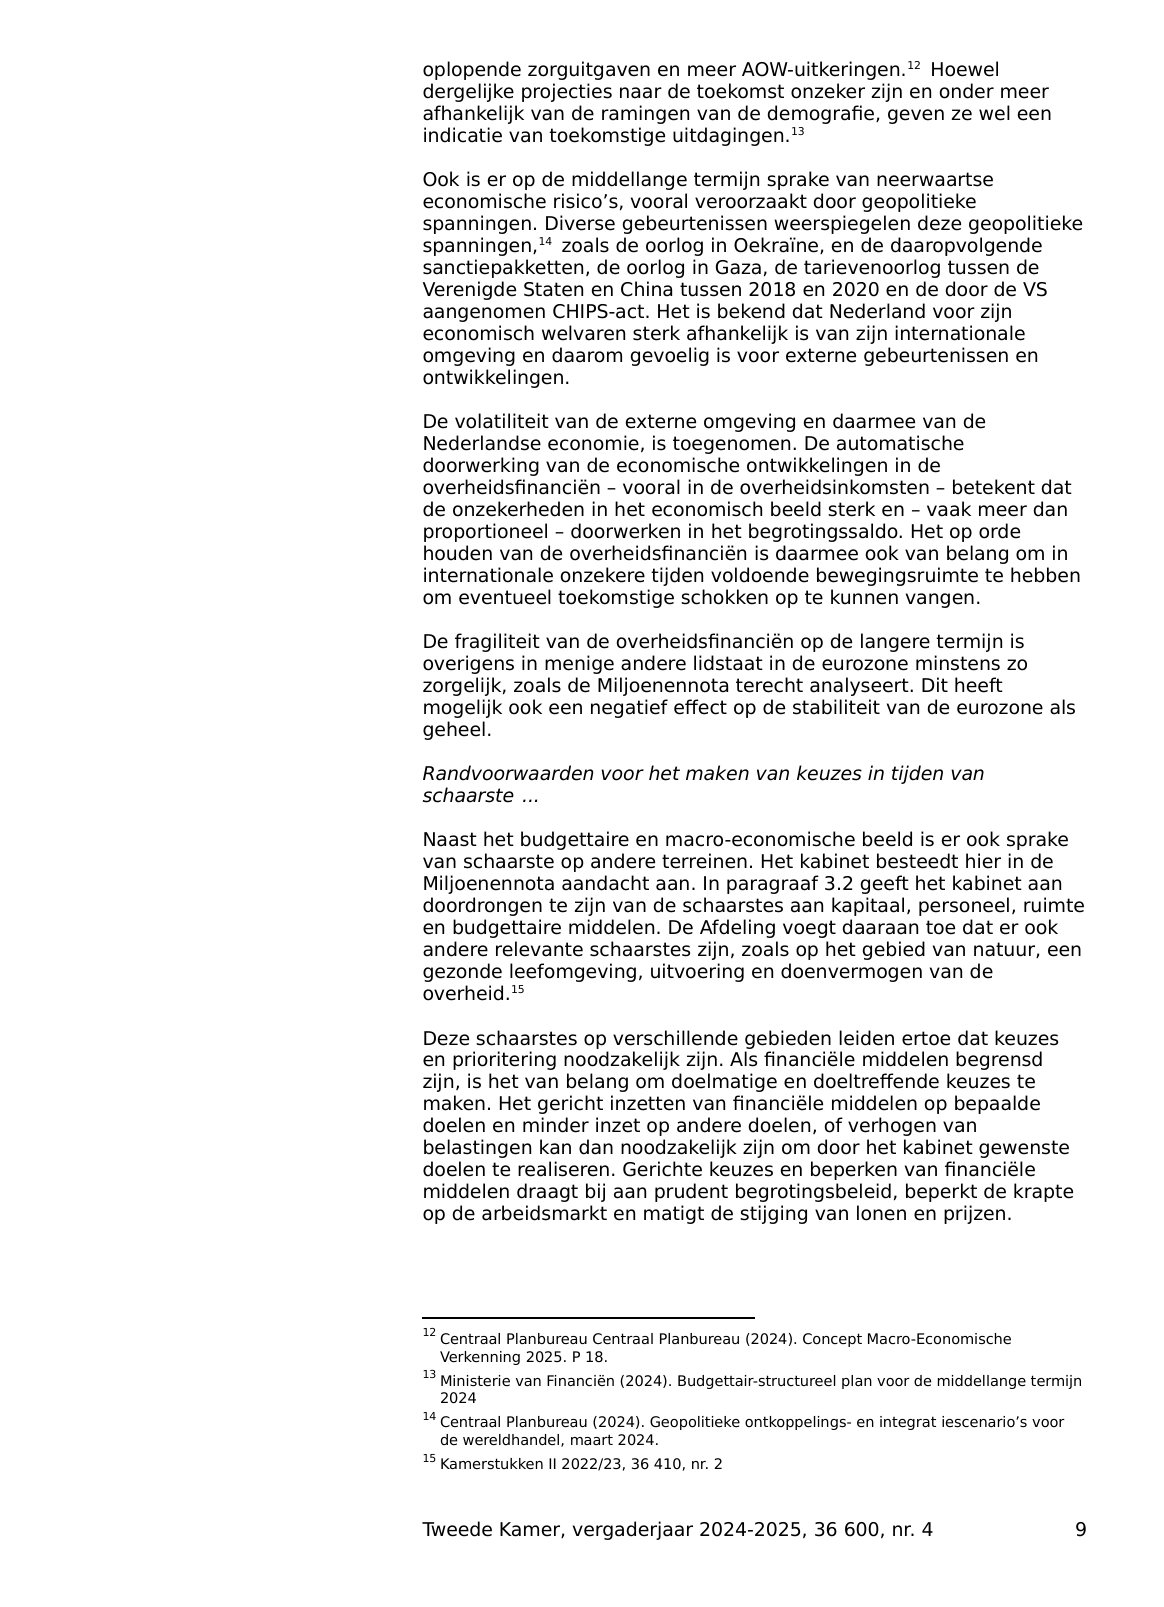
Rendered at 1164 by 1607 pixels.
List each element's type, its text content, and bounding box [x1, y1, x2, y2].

text De fragiliteit van de overheidsfinanciën op de langere termijn is overigens in menige andere lidstaat in de eurozone minstens zo zorgelijk, zoals de Miljoenennota terecht analyseert. Dit heeft mogelijk ook een negatief effect op de stabiliteit van de eurozone als geheel. [422, 631, 1087, 741]
subtitle Randvoorwaarden voor het maken van keuzes in tijden van schaarste ... [422, 763, 1087, 807]
text Kamerstukken II 2022/23, 36 410, nr. 2 [422, 1452, 1087, 1474]
text De volatiliteit van de externe omgeving en daarmee van de Nederlandse economie, is toegenomen. De automatische doorwerking van de economische ontwikkelingen in de overheidsfinanciën – vooral in de overheidsinkomsten – betekent dat de onzekerheden in het economisch beeld sterk en – vaak meer dan proportioneel – doorwerken in het begrotingssaldo. Het op orde houden van de overheidsfinanciën is daarmee ook van belang om in internationale onzekere tijden voldoende bewegingsruimte te hebben om eventueel toekomstige schokken op te kunnen vangen. [422, 411, 1087, 609]
text Ook is er op de middellange termijn sprake van neerwaartse economische risico’s, vooral veroorzaakt door geopolitieke spanningen. Diverse gebeurtenissen weerspiegelen deze geopolitieke spanningen, zoals de oorlog in Oekraïne, en de daaropvolgende sanctiepakketten, de oorlog in Gaza, de tarievenoorlog tussen de Verenigde Staten en China tussen 2018 en 2020 en de door de VS aangenomen CHIPS-act. Het is bekend dat Nederland voor zijn economisch welvaren sterk afhankelijk is van zijn internationale omgeving en daarom gevoelig is voor externe gebeurtenissen en ontwikkelingen. [422, 169, 1087, 389]
text Naast het budgettaire en macro-economische beeld is er ook sprake van schaarste op andere terreinen. Het kabinet besteedt hier in de Miljoenennota aandacht aan. In paragraaf 3.2 geeft het kabinet aan doordrongen te zijn van de schaarstes aan kapitaal, personeel, ruimte en budgettaire middelen. De Afdeling voegt daaraan toe dat er ook andere relevante schaarstes zijn, zoals op het gebied van natuur, een gezonde leefomgeving, uitvoering en doenvermogen van de overheid. [422, 829, 1087, 1005]
text Ministerie van Financiën (2024). Budgettair-structureel plan voor de middellange termijn 2024 [422, 1368, 1087, 1407]
text oplopende zorguitgaven en meer AOW-uitkeringen. Hoewel dergelijke projecties naar de toekomst onzeker zijn en onder meer afhankelijk van de ramingen van de demografie, geven ze wel een indicatie van toekomstige uitdagingen. [422, 59, 1087, 147]
text Deze schaarstes op verschillende gebieden leiden ertoe dat keuzes en prioritering noodzakelijk zijn. Als financiële middelen begrensd zijn, is het van belang om doelmatige en doeltreffende keuzes te maken. Het gericht inzetten van financiële middelen op bepaalde doelen en minder inzet op andere doelen, of verhogen van belastingen kan dan noodzakelijk zijn om door het kabinet gewenste doelen te realiseren. Gerichte keuzes en beperken van financiële middelen draagt bij aan prudent begrotingsbeleid, beperkt de krapte op de arbeidsmarkt en matigt de stijging van lonen en prijzen. [422, 1027, 1087, 1225]
text Centraal Planbureau (2024). Geopolitieke ontkoppelings- en integrat iescenario’s voor de wereldhandel, maart 2024. [422, 1410, 1087, 1449]
text Centraal Planbureau Centraal Planbureau (2024). Concept Macro-Economische Verkenning 2025. P 18. [422, 1327, 1087, 1366]
